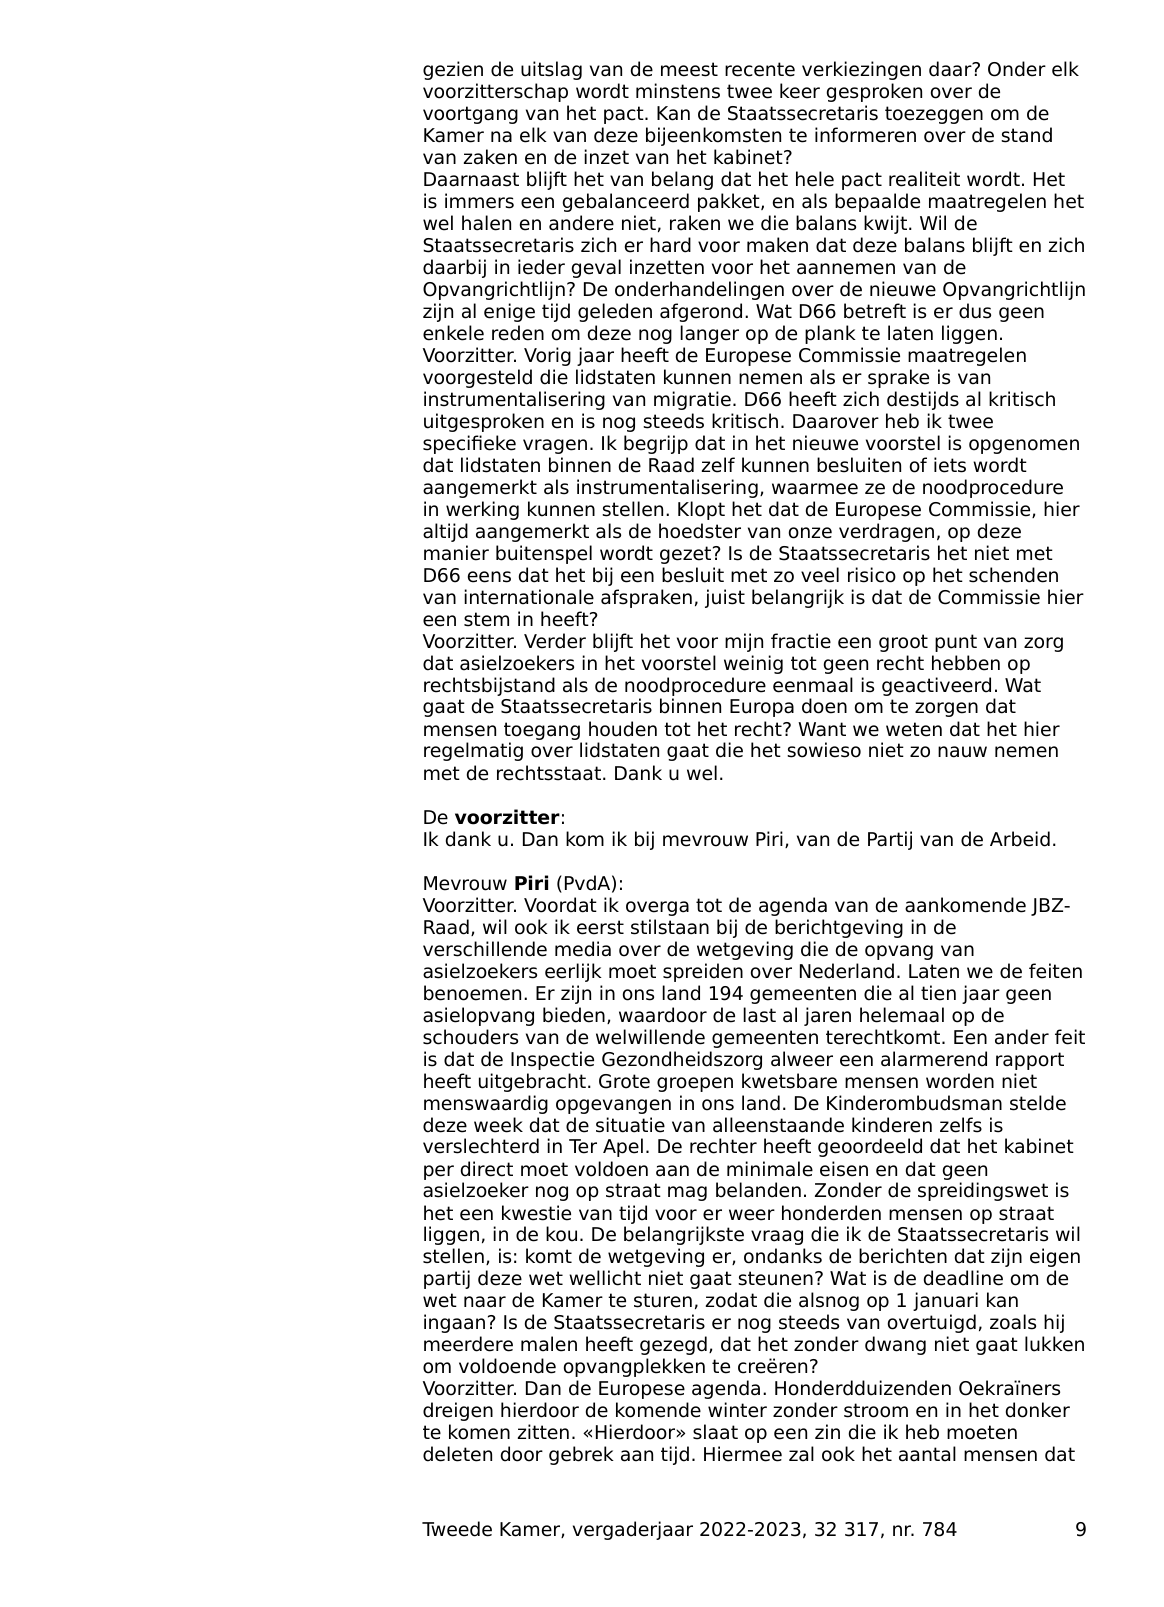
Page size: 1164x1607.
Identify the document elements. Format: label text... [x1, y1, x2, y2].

text Ik dank u. Dan kom ik bij mevrouw Piri, van de Partij van de Arbeid. [422, 828, 1087, 851]
text Mevrouw Piri (PvdA): [422, 873, 1087, 895]
text Voorzitter. Dan de Europese agenda. Honderdduizenden Oekraïners dreigen hierdoor de komende winter zonder stroom en in het donker te komen zitten. «Hierdoor» slaat op een zin die ik heb moeten deleten door gebrek aan tijd. Hiermee zal ook het aantal mensen dat [422, 1378, 1087, 1466]
text Daarnaast blijft het van belang dat het hele pact realiteit wordt. Het is immers een gebalanceerd pakket, en als bepaalde maatregelen het wel halen en andere niet, raken we die balans kwijt. Wil de Staatssecretaris zich er hard voor maken dat deze balans blijft en zich daarbij in ieder geval inzetten voor het aannemen van de Opvangrichtlijn? De onderhandelingen over de nieuwe Opvangrichtlijn zijn al enige tijd geleden afgerond. Wat D66 betreft is er dus geen enkele reden om deze nog langer op de plank te laten liggen. [422, 169, 1087, 345]
text Voorzitter. Vorig jaar heeft de Europese Commissie maatregelen voorgesteld die lidstaten kunnen nemen als er sprake is van instrumentalisering van migratie. D66 heeft zich destijds al kritisch uitgesproken en is nog steeds kritisch. Daarover heb ik twee specifieke vragen. Ik begrijp dat in het nieuwe voorstel is opgenomen dat lidstaten binnen de Raad zelf kunnen besluiten of iets wordt aangemerkt als instrumentalisering, waarmee ze de noodprocedure in werking kunnen stellen. Klopt het dat de Europese Commissie, hier altijd aangemerkt als de hoedster van onze verdragen, op deze manier buitenspel wordt gezet? Is de Staatssecretaris het niet met D66 eens dat het bij een besluit met zo veel risico op het schenden van internationale afspraken, juist belangrijk is dat de Commissie hier een stem in heeft? [422, 345, 1087, 631]
text Voorzitter. Verder blijft het voor mijn fractie een groot punt van zorg dat asielzoekers in het voorstel weinig tot geen recht hebben op rechtsbijstand als de noodprocedure eenmaal is geactiveerd. Wat gaat de Staatssecretaris binnen Europa doen om te zorgen dat mensen toegang houden tot het recht? Want we weten dat het hier regelmatig over lidstaten gaat die het sowieso niet zo nauw nemen met de rechtsstaat. Dank u wel. [422, 631, 1087, 784]
text Voorzitter. Voordat ik overga tot de agenda van de aankomende JBZ-Raad, wil ook ik eerst stilstaan bij de berichtgeving in de verschillende media over de wetgeving die de opvang van asielzoekers eerlijk moet spreiden over Nederland. Laten we de feiten benoemen. Er zijn in ons land 194 gemeenten die al tien jaar geen asielopvang bieden, waardoor de last al jaren helemaal op de schouders van de welwillende gemeenten terechtkomt. Een ander feit is dat de Inspectie Gezondheidszorg alweer een alarmerend rapport heeft uitgebracht. Grote groepen kwetsbare mensen worden niet menswaardig opgevangen in ons land. De Kinderombudsman stelde deze week dat de situatie van alleenstaande kinderen zelfs is verslechterd in Ter Apel. De rechter heeft geoordeeld dat het kabinet per direct moet voldoen aan de minimale eisen en dat geen asielzoeker nog op straat mag belanden. Zonder de spreidingswet is het een kwestie van tijd voor er weer honderden mensen op straat liggen, in de kou. De belangrijkste vraag die ik de Staatssecretaris wil stellen, is: komt de wetgeving er, ondanks de berichten dat zijn eigen partij deze wet wellicht niet gaat steunen? Wat is de deadline om de wet naar de Kamer te sturen, zodat die alsnog op 1 januari kan ingaan? Is de Staatssecretaris er nog steeds van overtuigd, zoals hij meerdere malen heeft gezegd, dat het zonder dwang niet gaat lukken om voldoende opvangplekken te creëren? [422, 895, 1087, 1378]
text gezien de uitslag van de meest recente verkiezingen daar? Onder elk voorzitterschap wordt minstens twee keer gesproken over de voortgang van het pact. Kan de Staatssecretaris toezeggen om de Kamer na elk van deze bijeenkomsten te informeren over de stand van zaken en de inzet van het kabinet? [422, 59, 1087, 169]
text De voorzitter: [422, 807, 1087, 828]
